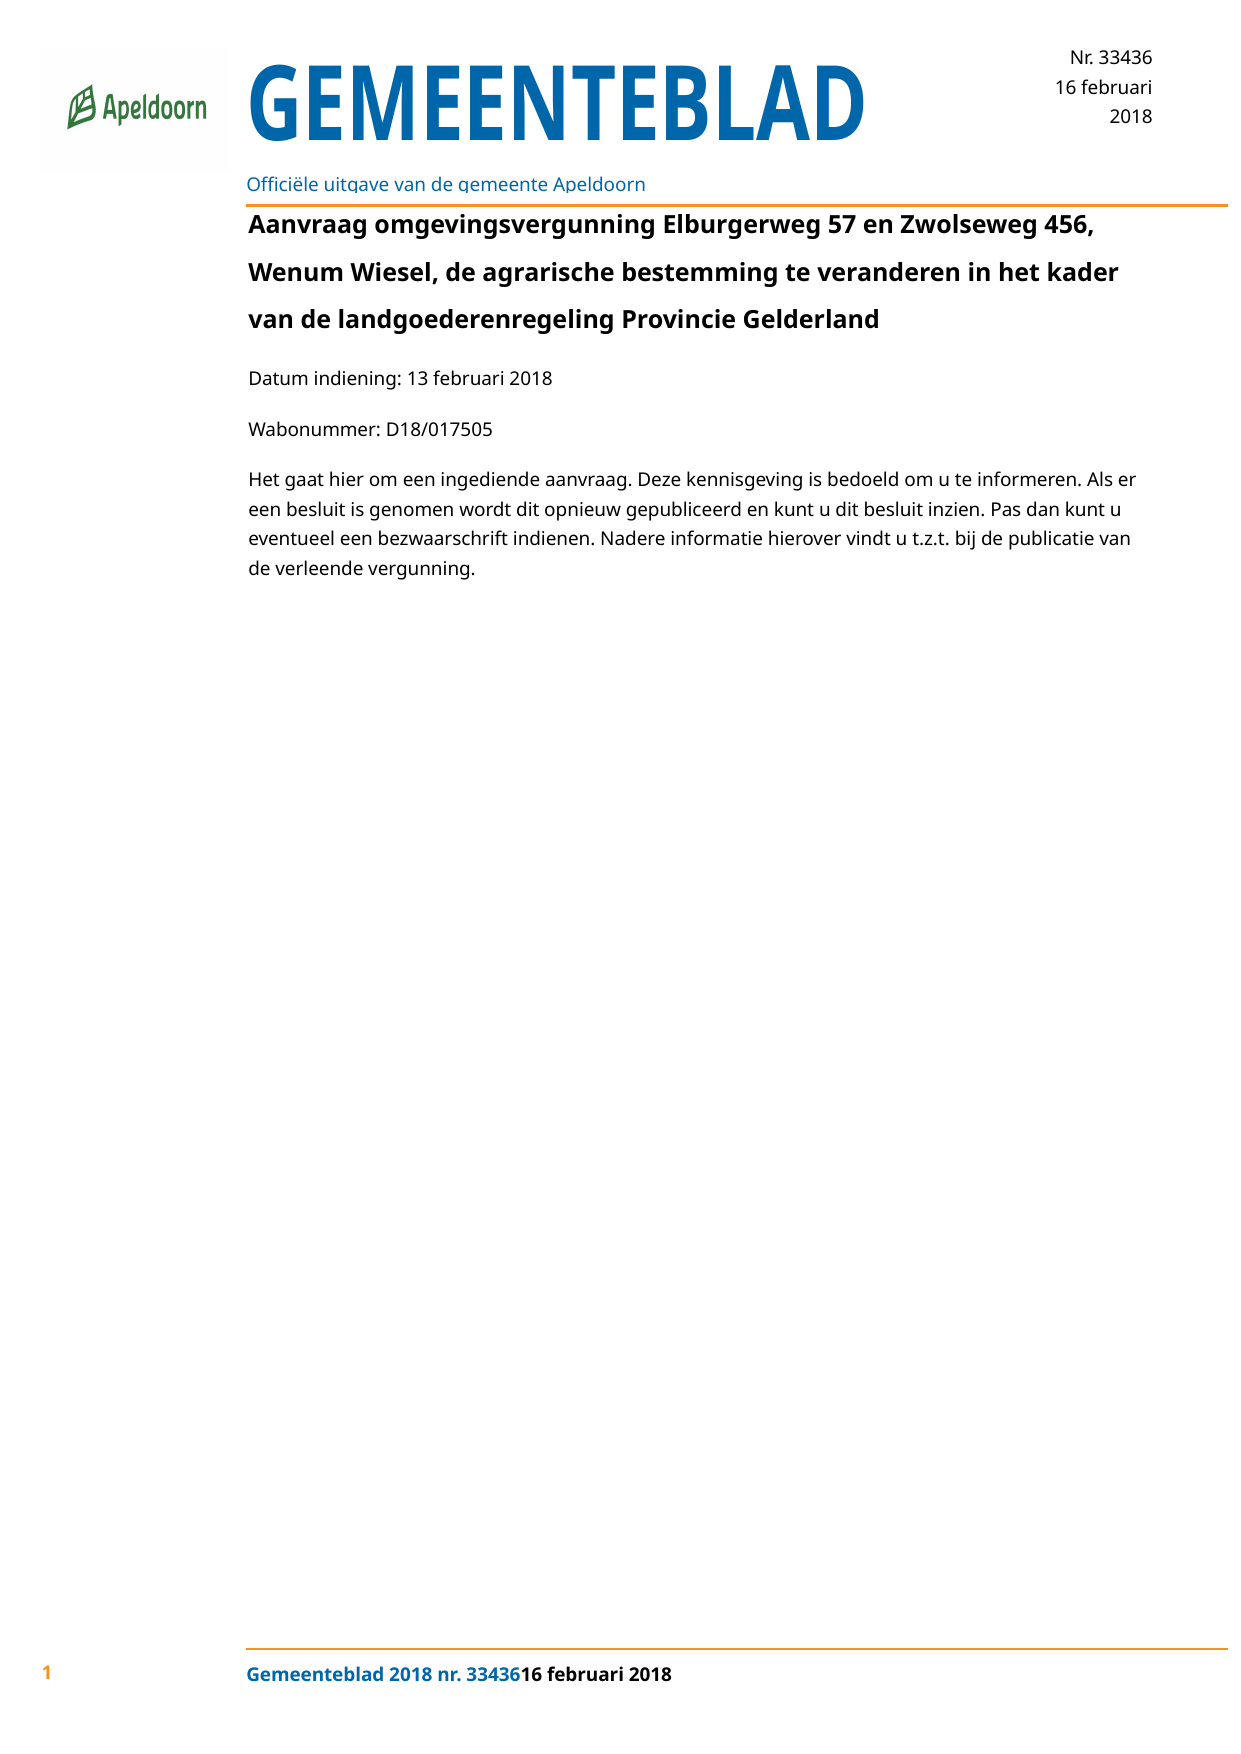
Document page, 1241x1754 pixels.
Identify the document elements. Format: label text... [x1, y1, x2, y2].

text Aanvraag omgevingsvergunning Elburgerweg 57 en Zwolseweg 456, Wenum Wiesel, de agrarische bestemming te veranderen in het kader van de landgoederenregeling Provincie Gelderland [248, 207, 1152, 336]
text Datum indiening: 13 februari 2018 [248, 366, 1152, 391]
text Wabonummer: D18/017505 [248, 416, 1152, 442]
text Het gaat hier om een ingediende aanvraag. Deze kennisgeving is bedoeld om u te informeren. Als er een besluit is genomen wordt dit opnieuw gepubliceerd en kunt u dit besluit inzien. Pas dan kunt u eventueel een bezwaarschrift indienen. Nadere informatie hierover vindt u t.z.t. bij de publicatie van de verleende vergunning. [248, 466, 1152, 581]
picture [41, 47, 231, 172]
